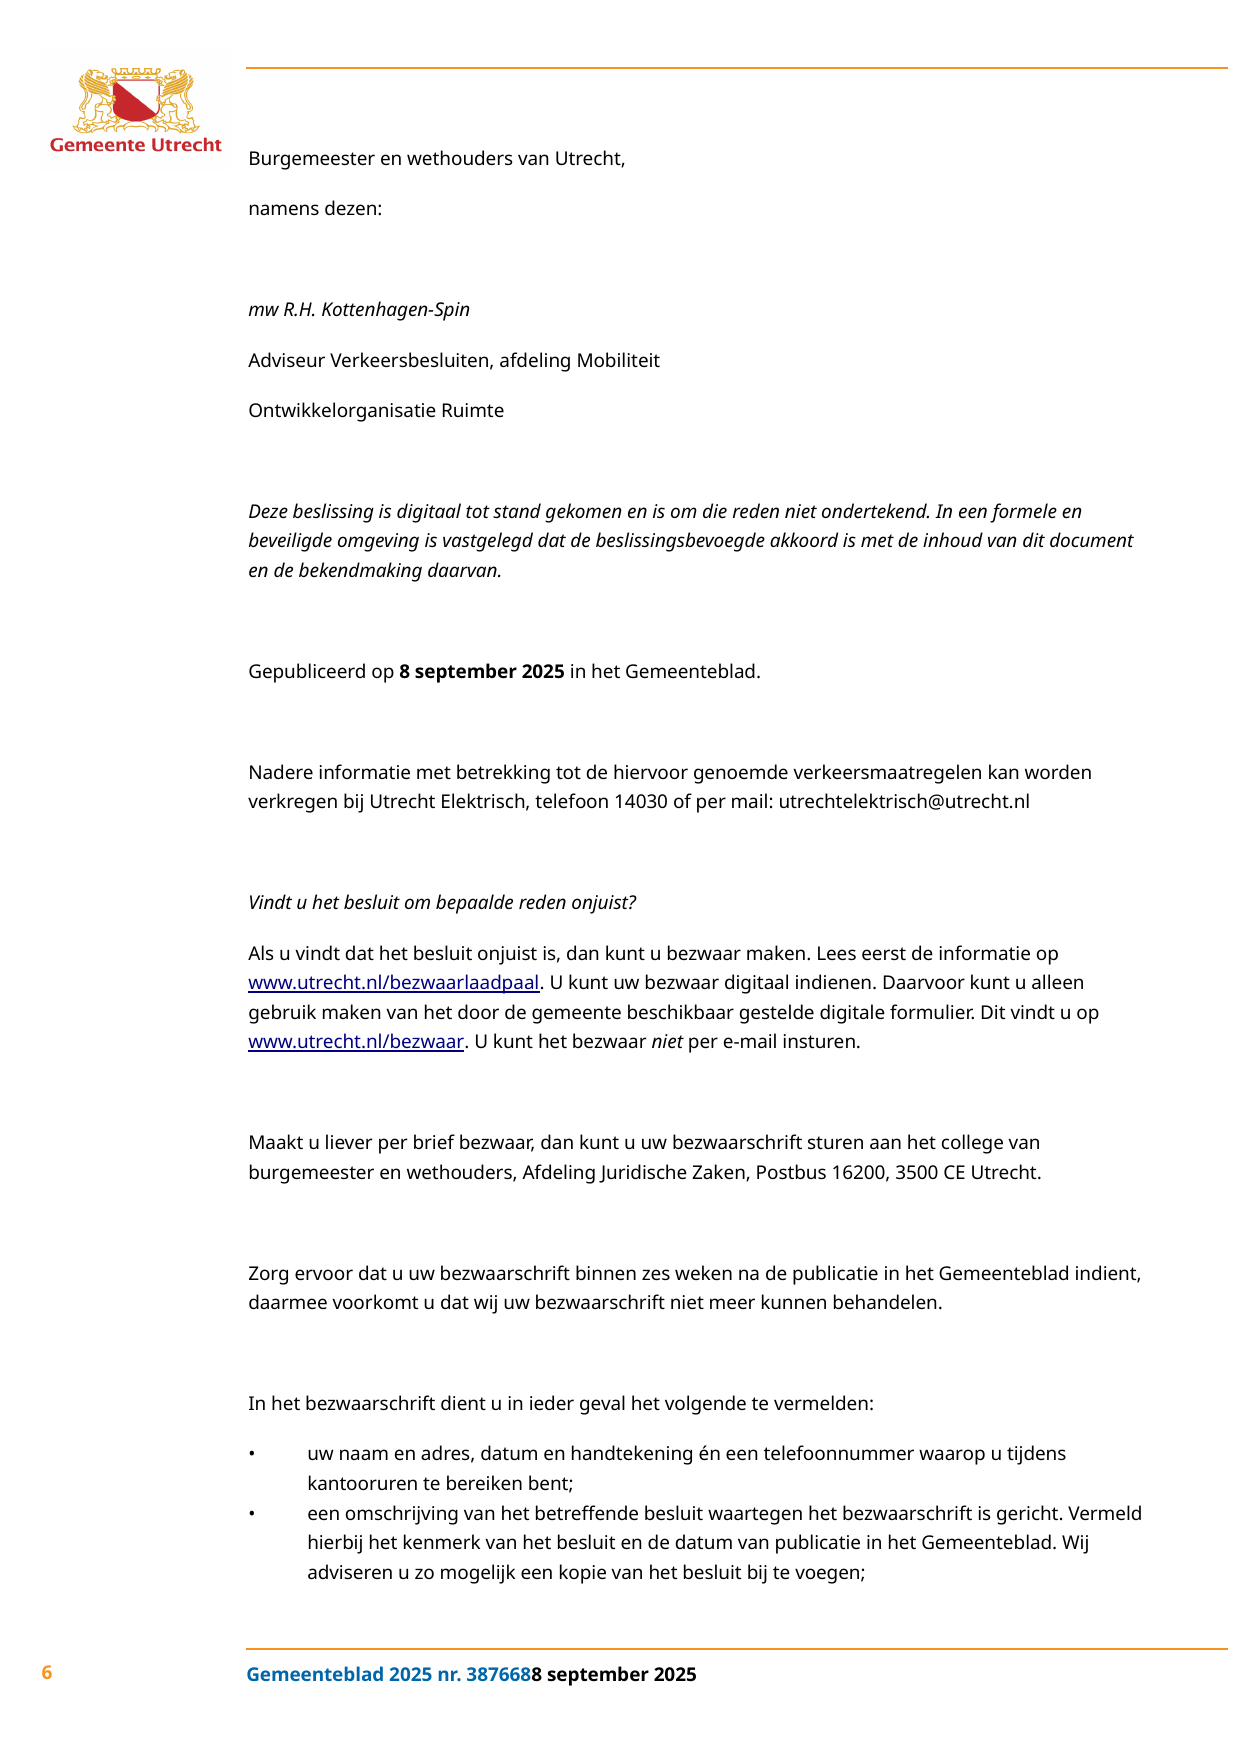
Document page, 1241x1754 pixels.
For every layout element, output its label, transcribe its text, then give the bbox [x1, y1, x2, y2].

text Vindt u het besluit om bepaalde reden onjuist? [248, 889, 1152, 915]
text Gepubliceerd op 8 september 2025 in het Gemeenteblad. [248, 658, 1152, 684]
text Ontwikkelorganisatie Ruimte [248, 397, 1152, 423]
text Adviseur Verkeersbesluiten, afdeling Mobiliteit [248, 347, 1152, 373]
text mw R.H. Kottenhagen-Spin [248, 296, 1152, 322]
list een omschrijving van het betreffende besluit waartegen het bezwaarschrift is gericht. Vermeld hierbij het kenmerk van het besluit en de datum van publicatie in het Gemeenteblad. Wij adviseren u zo mogelijk een kopie van het besluit bij te voegen; [248, 1500, 1152, 1585]
text Nadere informatie met betrekking tot de hiervoor genoemde verkeersmaatregelen kan worden verkregen bij Utrecht Elektrisch, telefoon 14030 of per mail: utrechtelektrisch@utrecht.nl [248, 759, 1152, 814]
text Maakt u liever per brief bezwaar, dan kunt u uw bezwaarschrift sturen aan het college van burgemeester en wethouders, Afdeling Juridische Zaken, Postbus 16200, 3500 CE Utrecht. [248, 1129, 1152, 1185]
picture [41, 47, 231, 172]
text namens dezen: [248, 196, 1152, 221]
text Deze beslissing is digitaal tot stand gekomen en is om die reden niet ondertekend. In een formele en beveiligde omgeving is vastgelegd dat de beslissingsbevoegde akkoord is met de inhoud van dit document en de bekendmaking daarvan. [248, 498, 1152, 583]
list uw naam en adres, datum en handtekening én een telefoonnummer waarop u tijdens kantooruren te bereiken bent; [248, 1441, 1152, 1496]
text Burgemeester en wethouders van Utrecht, [248, 145, 1152, 171]
text In het bezwaarschrift dient u in ieder geval het volgende te vermelden: [248, 1390, 1152, 1416]
text Zorg ervoor dat u uw bezwaarschrift binnen zes weken na de publicatie in het Gemeenteblad indient, daarmee voorkomt u dat wij uw bezwaarschrift niet meer kunnen behandelen. [248, 1260, 1152, 1315]
text Als u vindt dat het besluit onjuist is, dan kunt u bezwaar maken. Lees eerst de informatie op www.utrecht.nl/bezwaarlaadpaal. U kunt uw bezwaar digitaal indienen. Daarvoor kunt u alleen gebruik maken van het door de gemeente beschikbaar gestelde digitale formulier. Dit vindt u op www.utrecht.nl/bezwaar. U kunt het bezwaar niet per e-mail insturen. [248, 940, 1152, 1054]
